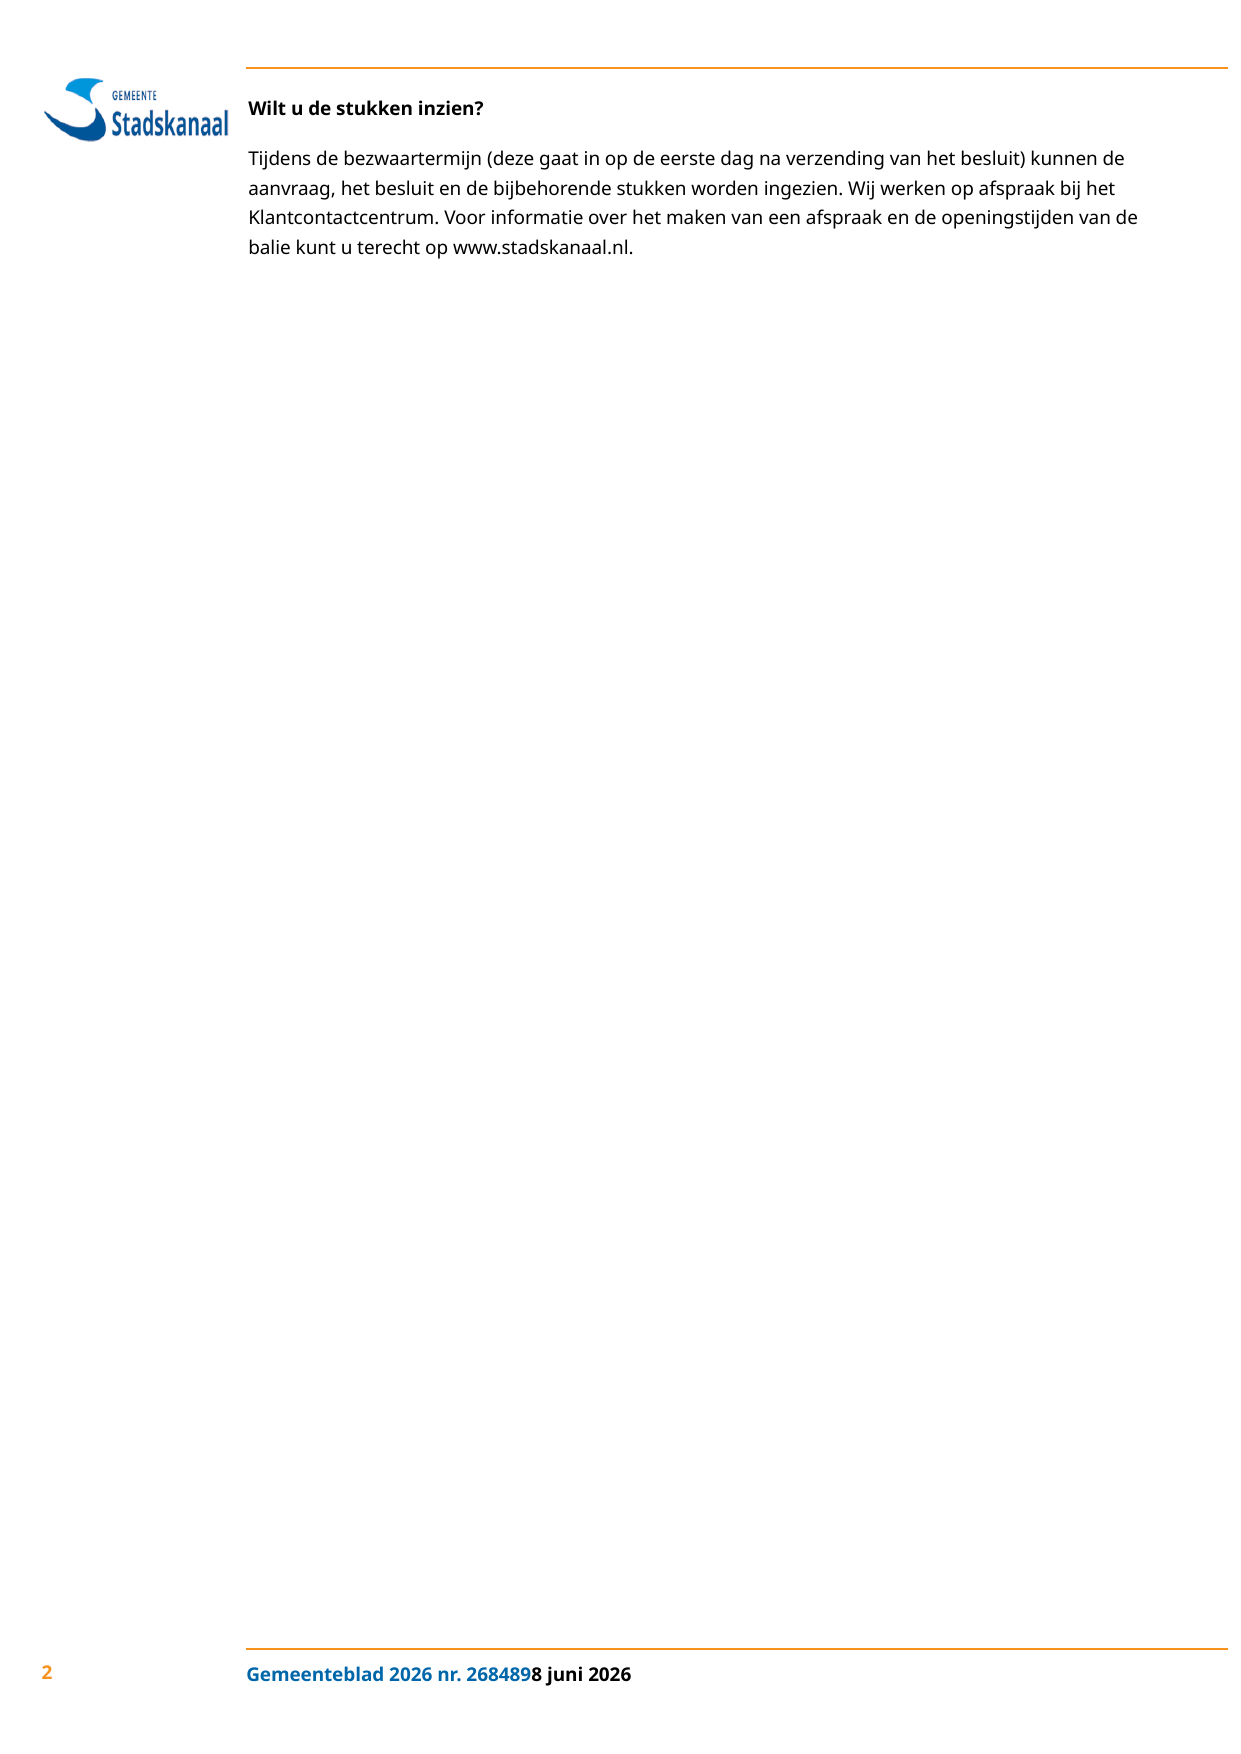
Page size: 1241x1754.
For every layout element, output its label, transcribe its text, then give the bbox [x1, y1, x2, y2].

text Wilt u de stukken inzien? [248, 95, 1152, 121]
text Tijdens de bezwaartermijn (deze gaat in op de eerste dag na verzending van het besluit) kunnen de aanvraag, het besluit en de bijbehorende stukken worden ingezien. Wij werken op afspraak bij het Klantcontactcentrum. Voor informatie over het maken van een afspraak en de openingstijden van de balie kunt u terecht op www.stadskanaal.nl. [248, 145, 1152, 260]
picture [41, 47, 231, 172]
